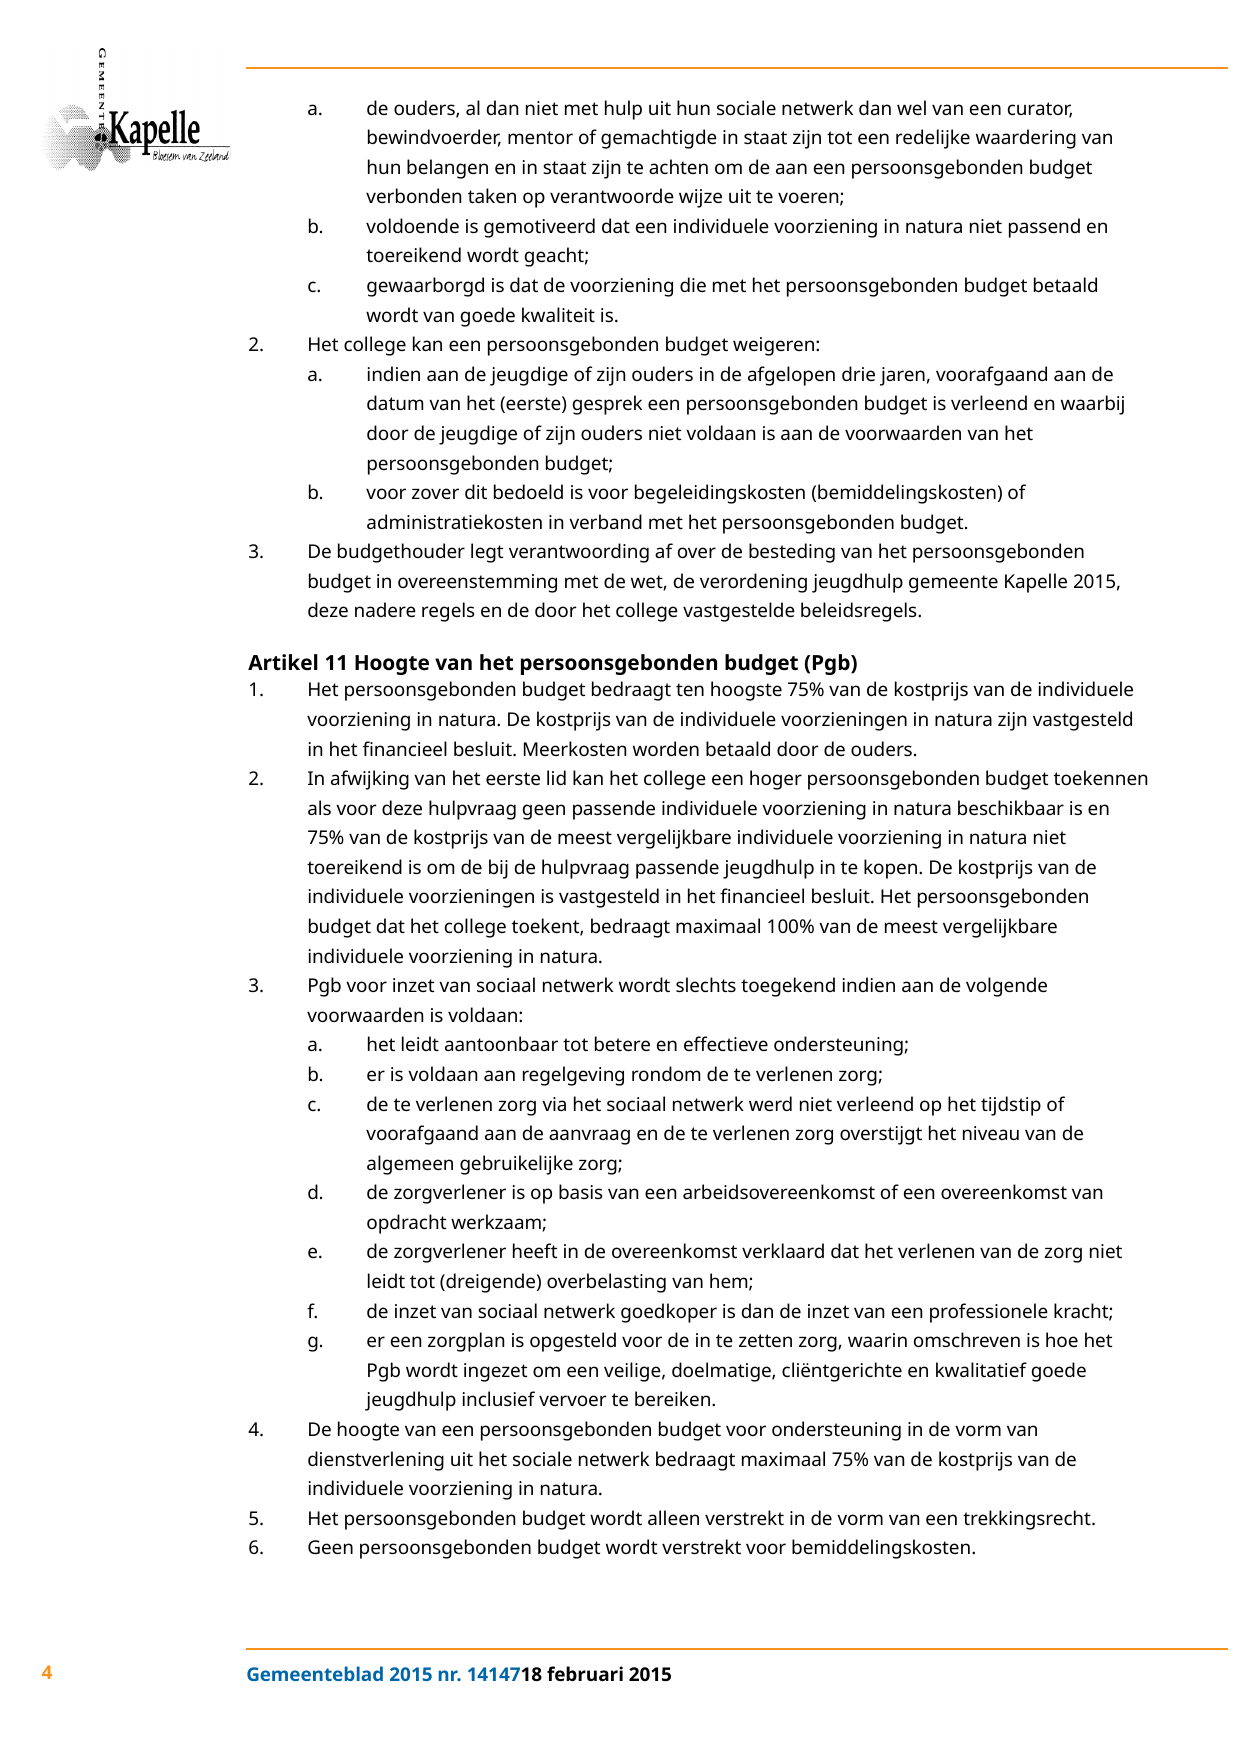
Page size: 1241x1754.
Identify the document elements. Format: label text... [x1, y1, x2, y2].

list het leidt aantoonbaar tot betere en effectieve ondersteuning; [307, 1032, 1152, 1057]
list indien aan de jeugdige of zijn ouders in de afgelopen drie jaren, voorafgaand aan de datum van het (eerste) gesprek een persoonsgebonden budget is verleend en waarbij door de jeugdige of zijn ouders niet voldaan is aan de voorwaarden van het persoonsgebonden budget; [307, 361, 1152, 476]
list gewaarborgd is dat de voorziening die met het persoonsgebonden budget betaald wordt van goede kwaliteit is. [307, 272, 1152, 328]
list Pgb voor inzet van sociaal netwerk wordt slechts toegekend indien aan de volgende voorwaarden is voldaan: [248, 972, 1152, 1028]
list Het persoonsgebonden budget bedraagt ten hoogste 75% van de kostprijs van de individuele voorziening in natura. De kostprijs van de individuele voorzieningen in natura zijn vastgesteld in het financieel besluit. Meerkosten worden betaald door de ouders. [248, 677, 1152, 761]
list Geen persoonsgebonden budget wordt verstrekt voor bemiddelingskosten. [248, 1534, 1152, 1560]
list de te verlenen zorg via het sociaal netwerk werd niet verleend op het tijdstip of voorafgaand aan de aanvraag en de te verlenen zorg overstijgt het niveau van de algemeen gebruikelijke zorg; [307, 1091, 1152, 1176]
list voor zover dit bedoeld is voor begeleidingskosten (bemiddelingskosten) of administratiekosten in verband met het persoonsgebonden budget. [307, 479, 1152, 535]
list de inzet van sociaal netwerk goedkoper is dan de inzet van een professionele kracht; [307, 1298, 1152, 1323]
list de ouders, al dan niet met hulp uit hun sociale netwerk dan wel van een curator, bewindvoerder, mentor of gemachtigde in staat zijn tot een redelijke waardering van hun belangen en in staat zijn te achten om de aan een persoonsgebonden budget verbonden taken op verantwoorde wijze uit te voeren; [307, 95, 1152, 209]
list er een zorgplan is opgesteld voor de in te zetten zorg, waarin omschreven is hoe het Pgb wordt ingezet om een veilige, doelmatige, cliëntgerichte en kwalitatief goede jeugdhulp inclusief vervoer te bereiken. [307, 1327, 1152, 1412]
list In afwijking van het eerste lid kan het college een hoger persoonsgebonden budget toekennen als voor deze hulpvraag geen passende individuele voorziening in natura beschikbaar is en 75% van de kostprijs van de meest vergelijkbare individuele voorziening in natura niet toereikend is om de bij de hulpvraag passende jeugdhulp in te kopen. De kostprijs van de individuele voorzieningen is vastgesteld in het financieel besluit. Het persoonsgebonden budget dat het college toekent, bedraagt maximaal 100% van de meest vergelijkbare individuele voorziening in natura. [248, 765, 1152, 968]
text Artikel 11 Hoogte van het persoonsgebonden budget (Pgb) [248, 648, 1152, 677]
list voldoende is gemotiveerd dat een individuele voorziening in natura niet passend en toereikend wordt geacht; [307, 213, 1152, 268]
list de zorgverlener heeft in de overeenkomst verklaard dat het verlenen van de zorg niet leidt tot (dreigende) overbelasting van hem; [307, 1239, 1152, 1294]
list De hoogte van een persoonsgebonden budget voor ondersteuning in de vorm van dienstverlening uit het sociale netwerk bedraagt maximaal 75% van de kostprijs van de individuele voorziening in natura. [248, 1416, 1152, 1501]
list de zorgverlener is op basis van een arbeidsovereenkomst of een overeenkomst van opdracht werkzaam; [307, 1179, 1152, 1235]
list Het college kan een persoonsgebonden budget weigeren: [248, 331, 1152, 357]
list De budgethouder legt verantwoording af over de besteding van het persoonsgebonden budget in overeenstemming met de wet, de verordening jeugdhulp gemeente Kapelle 2015, deze nadere regels en de door het college vastgestelde beleidsregels. [248, 538, 1152, 623]
picture [41, 47, 231, 172]
list Het persoonsgebonden budget wordt alleen verstrekt in de vorm van een trekkingsrecht. [248, 1505, 1152, 1531]
list er is voldaan aan regelgeving rondom de te verlenen zorg; [307, 1061, 1152, 1087]
